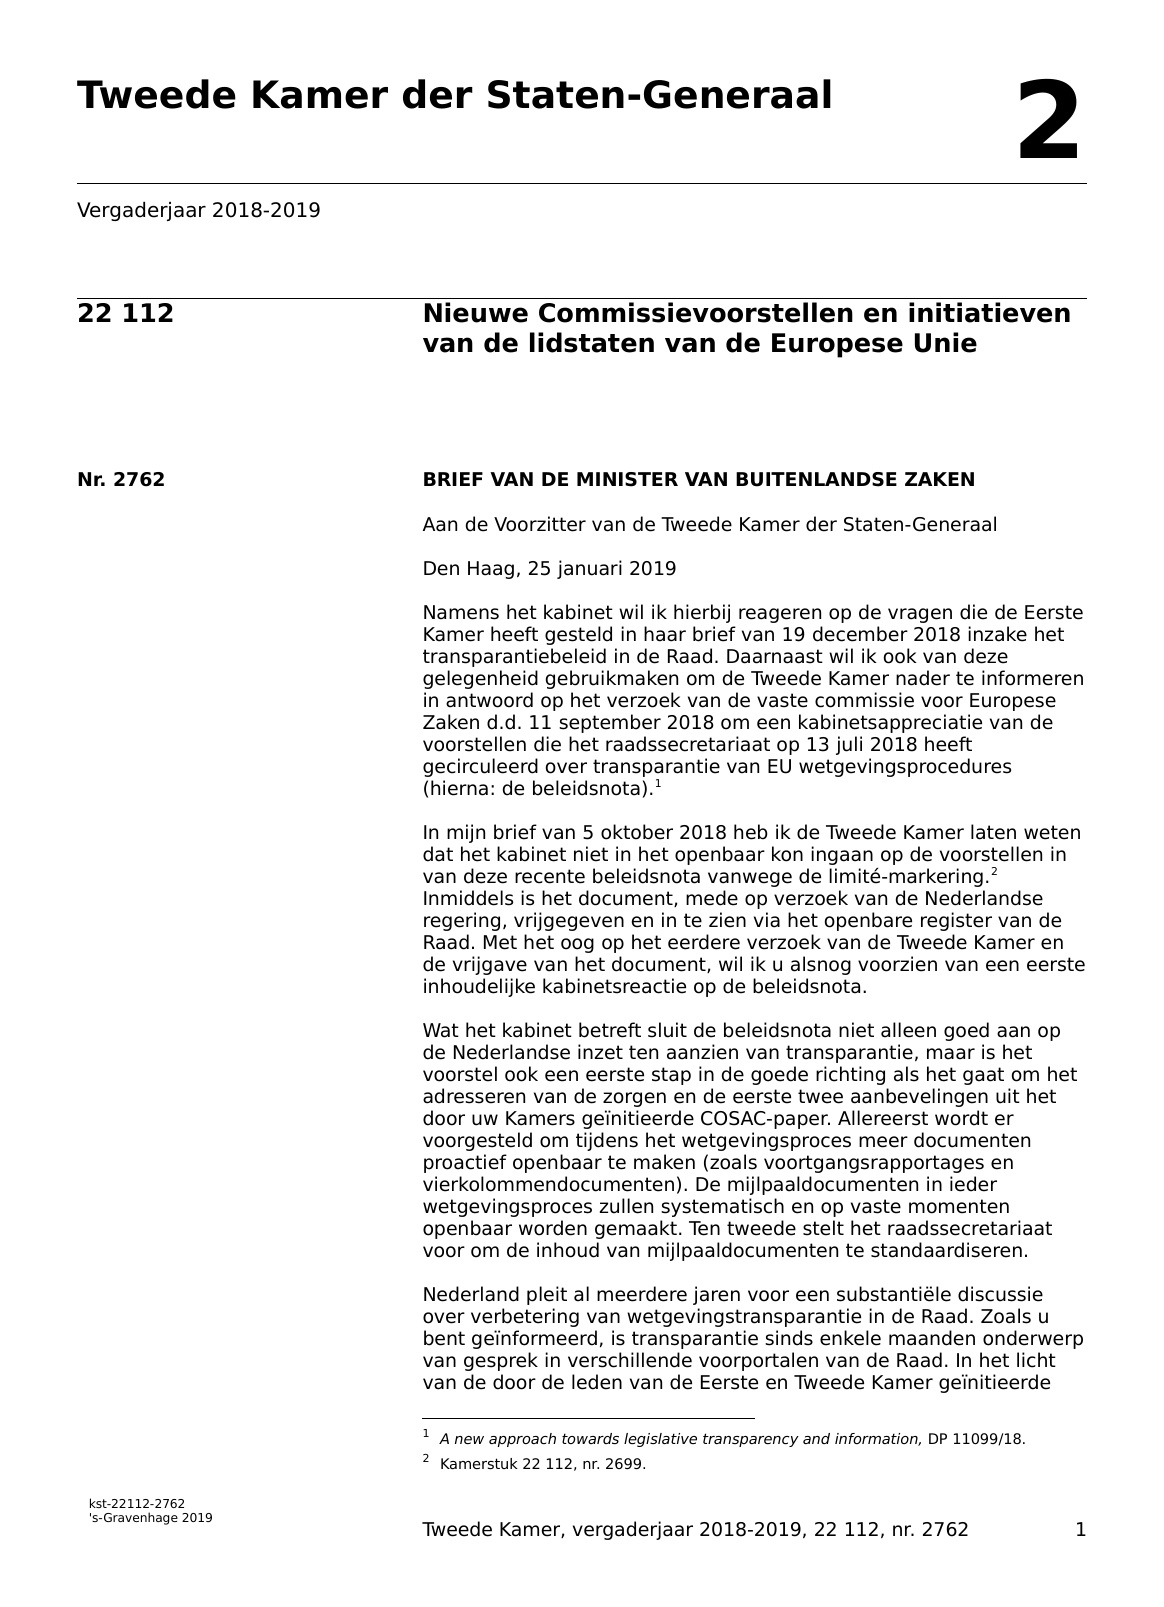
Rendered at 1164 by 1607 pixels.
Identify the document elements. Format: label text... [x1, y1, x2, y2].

table_header Tweede Kamer der Staten-Generaal [77, 59, 886, 183]
table_header 2 [886, 59, 1087, 183]
text In mijn brief van 5 oktober 2018 heb ik de Tweede Kamer laten weten dat het kabinet niet in het openbaar kon ingaan op de voorstellen in van deze recente beleidsnota vanwege de limité-markering. Inmiddels is het document, mede op verzoek van de Nederlandse regering, vrijgegeven en in te zien via het openbare register van de Raad. Met het oog op het eerdere verzoek van de Tweede Kamer en de vrijgave van het document, wil ik u alsnog voorzien van een eerste inhoudelijke kabinetsreactie op de beleidsnota. [422, 822, 1087, 998]
text Wat het kabinet betreft sluit de beleidsnota niet alleen goed aan op de Nederlandse inzet ten aanzien van transparantie, maar is het voorstel ook een eerste stap in de goede richting als het gaat om het adresseren van de zorgen en de eerste twee aanbevelingen uit het door uw Kamers geïnitieerde COSAC-paper. Allereerst wordt er voorgesteld om tijdens het wetgevingsproces meer documenten proactief openbaar te maken (zoals voortgangsrapportages en vierkolommendocumenten). De mijlpaaldocumenten in ieder wetgevingsproces zullen systematisch en op vaste momenten openbaar worden gemaakt. Ten tweede stelt het raadssecretariaat voor om de inhoud van mijlpaaldocumenten te standaardiseren. [422, 1020, 1087, 1262]
text A new approach towards legislative transparency and information, DP 11099/18. [422, 1427, 1087, 1449]
text 's-Gravenhage 2019 [88, 1511, 323, 1525]
text Den Haag, 25 januari 2019 [422, 558, 1087, 580]
text Namens het kabinet wil ik hierbij reageren op de vragen die de Eerste Kamer heeft gesteld in haar brief van 19 december 2018 inzake het transparantiebeleid in de Raad. Daarnaast wil ik ook van deze gelegenheid gebruikmaken om de Tweede Kamer nader te informeren in antwoord op het verzoek van de vaste commissie voor Europese Zaken d.d. 11 september 2018 om een kabinetsappreciatie van de voorstellen die het raadssecretariaat op 13 juli 2018 heeft gecirculeerd over transparantie van EU wetgevingsprocedures (hierna: de beleidsnota). [422, 602, 1087, 800]
text Aan de Voorzitter van de Tweede Kamer der Staten-Generaal [422, 513, 1087, 536]
text Nederland pleit al meerdere jaren voor een substantiële discussie over verbetering van wetgevingstransparantie in de Raad. Zoals u bent geïnformeerd, is transparantie sinds enkele maanden onderwerp van gesprek in verschillende voorportalen van de Raad. In het licht van de door de leden van de Eerste en Tweede Kamer geïnitieerde [422, 1284, 1087, 1394]
table_cell Vergaderjaar 2018-2019 [77, 184, 1087, 298]
subtitle Nr. 2762 BRIEF VAN DE MINISTER VAN BUITENLANDSE ZAKEN [77, 469, 1087, 491]
text kst-22112-2762 [88, 1497, 323, 1511]
subtitle 22 112 Nieuwe Commissievoorstellen en initiatieven van de lidstaten van de Europese Unie [77, 299, 1087, 358]
text Kamerstuk 22 112, nr. 2699. [422, 1452, 1087, 1474]
